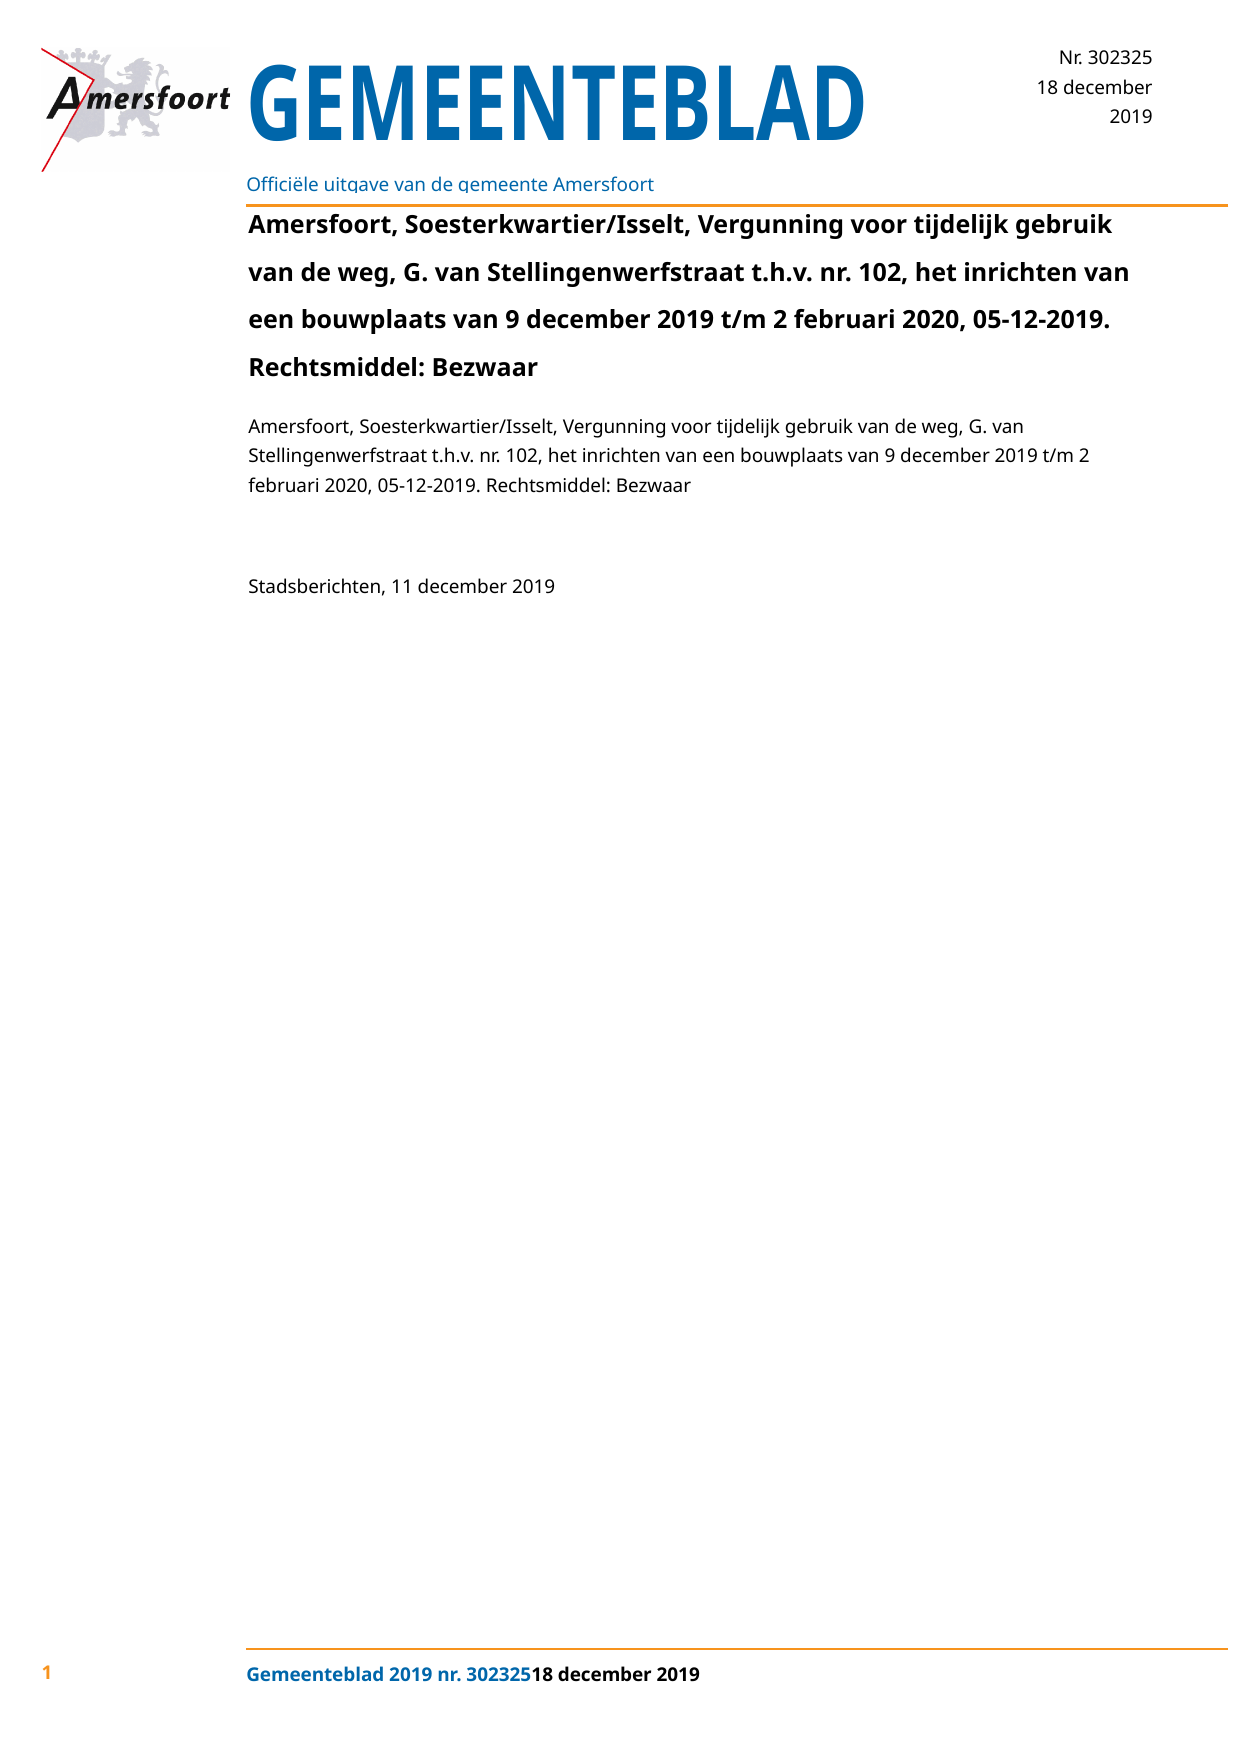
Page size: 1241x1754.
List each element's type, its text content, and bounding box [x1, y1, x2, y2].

text Amersfoort, Soesterkwartier/Isselt, Vergunning voor tijdelijk gebruik van de weg, G. van Stellingenwerfstraat t.h.v. nr. 102, het inrichten van een bouwplaats van 9 december 2019 t/m 2 februari 2020, 05-12-2019. Rechtsmiddel: Bezwaar [248, 413, 1152, 498]
picture [41, 47, 231, 172]
text Stadsberichten, 11 december 2019 [248, 573, 1152, 599]
text Amersfoort, Soesterkwartier/Isselt, Vergunning voor tijdelijk gebruik van de weg, G. van Stellingenwerfstraat t.h.v. nr. 102, het inrichten van een bouwplaats van 9 december 2019 t/m 2 februari 2020, 05-12-2019. Rechtsmiddel: Bezwaar [248, 207, 1152, 384]
